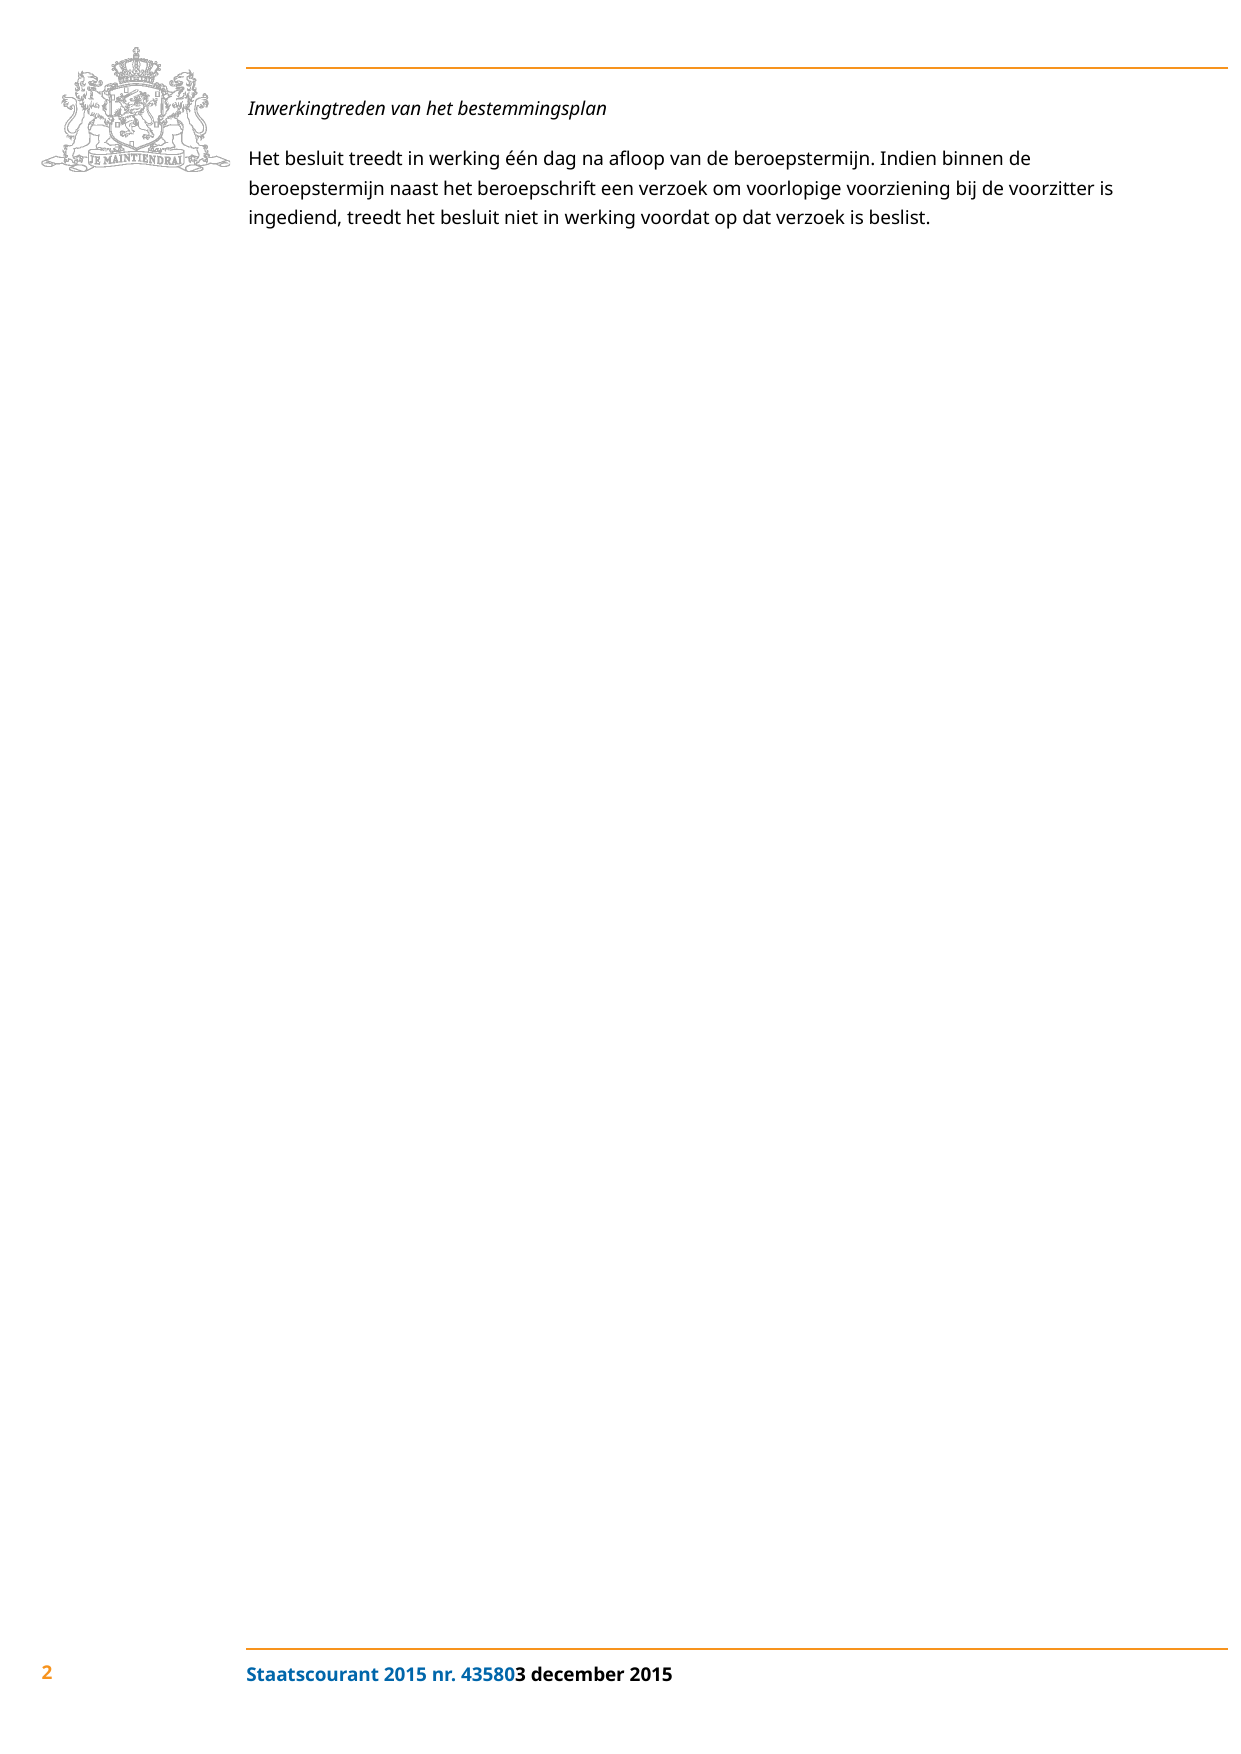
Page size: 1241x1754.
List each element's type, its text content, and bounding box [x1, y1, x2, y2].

picture [41, 47, 231, 172]
text Inwerkingtreden van het bestemmingsplan [248, 95, 1152, 121]
text Het besluit treedt in werking één dag na afloop van de beroepstermijn. Indien binnen de beroepstermijn naast het beroepschrift een verzoek om voorlopige voorziening bij de voorzitter is ingediend, treedt het besluit niet in werking voordat op dat verzoek is beslist. [248, 145, 1152, 230]
